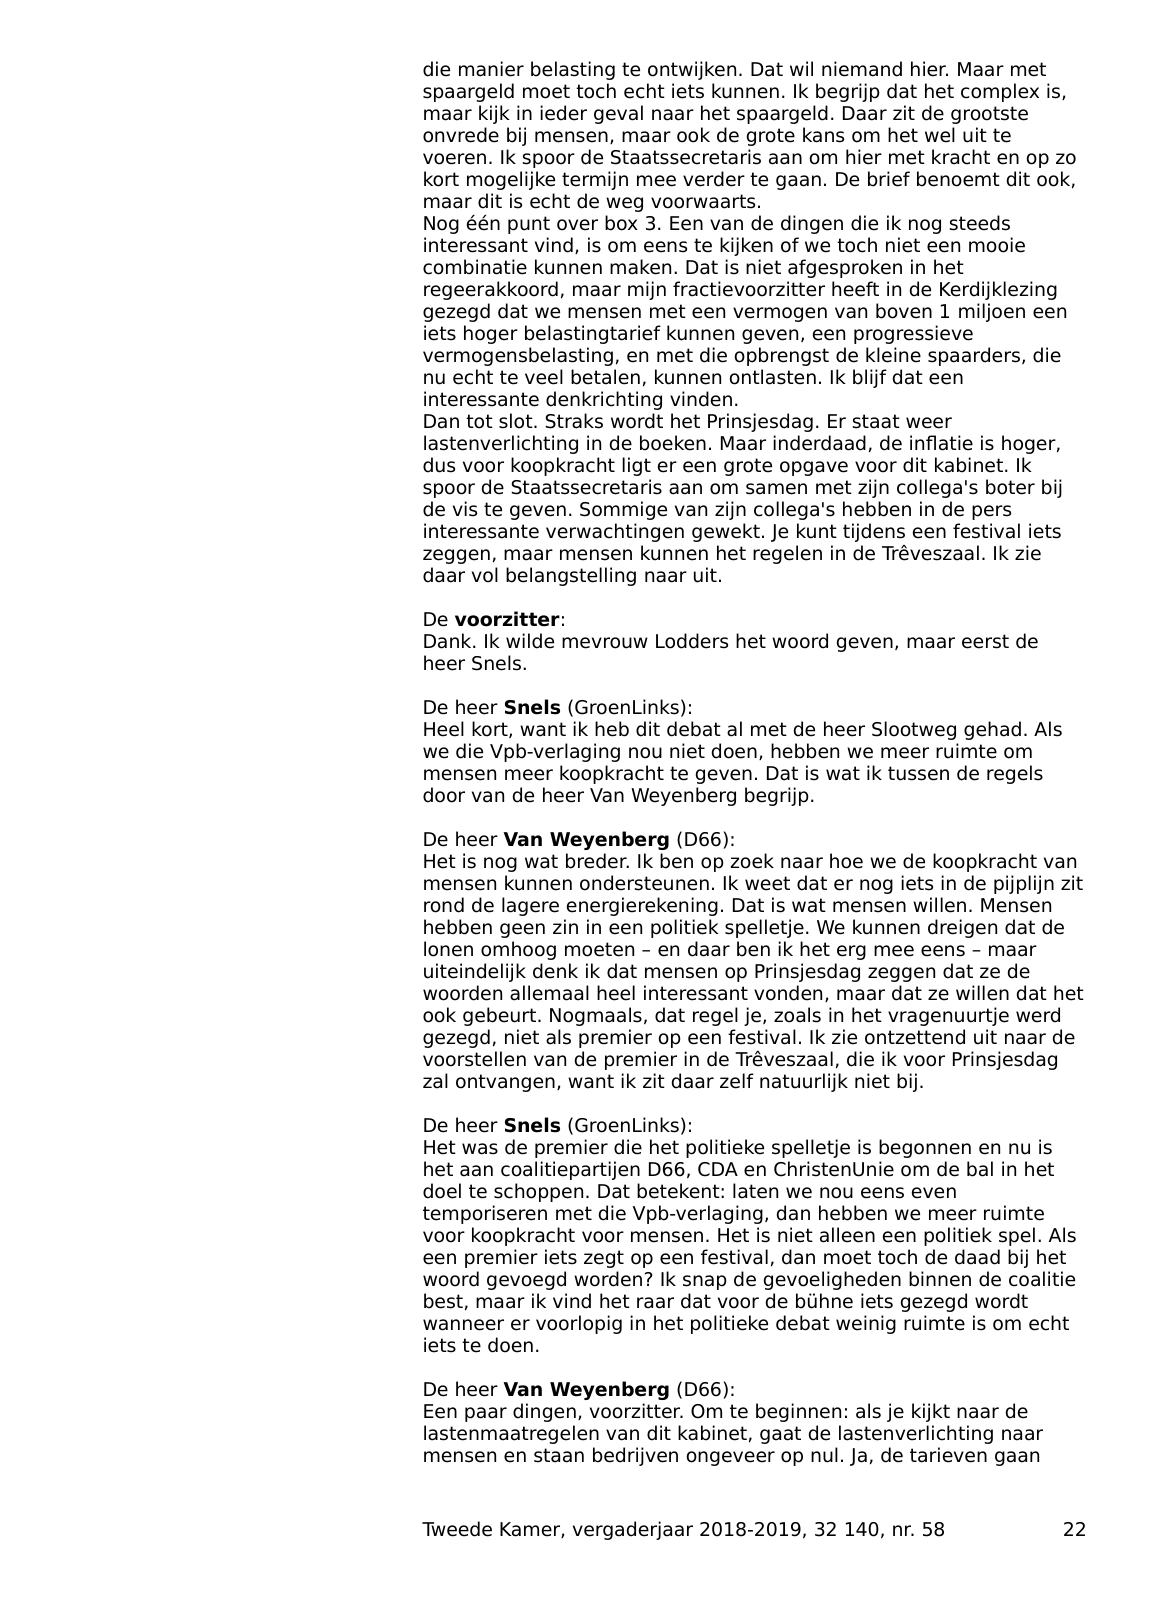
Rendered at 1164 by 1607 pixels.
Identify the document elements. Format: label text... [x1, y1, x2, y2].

text die manier belasting te ontwijken. Dat wil niemand hier. Maar met spaargeld moet toch echt iets kunnen. Ik begrijp dat het complex is, maar kijk in ieder geval naar het spaargeld. Daar zit de grootste onvrede bij mensen, maar ook de grote kans om het wel uit te voeren. Ik spoor de Staatssecretaris aan om hier met kracht en op zo kort mogelijke termijn mee verder te gaan. De brief benoemt dit ook, maar dit is echt de weg voorwaarts. [422, 59, 1087, 213]
text Dan tot slot. Straks wordt het Prinsjesdag. Er staat weer lastenverlichting in de boeken. Maar inderdaad, de inflatie is hoger, dus voor koopkracht ligt er een grote opgave voor dit kabinet. Ik spoor de Staatssecretaris aan om samen met zijn collega's boter bij de vis te geven. Sommige van zijn collega's hebben in de pers interessante verwachtingen gewekt. Je kunt tijdens een festival iets zeggen, maar mensen kunnen het regelen in de Trêveszaal. Ik zie daar vol belangstelling naar uit. [422, 411, 1087, 587]
text Het was de premier die het politieke spelletje is begonnen en nu is het aan coalitiepartijen D66, CDA en ChristenUnie om de bal in het doel te schoppen. Dat betekent: laten we nou eens even temporiseren met die Vpb-verlaging, dan hebben we meer ruimte voor koopkracht voor mensen. Het is niet alleen een politiek spel. Als een premier iets zegt op een festival, dan moet toch de daad bij het woord gevoegd worden? Ik snap de gevoeligheden binnen de coalitie best, maar ik vind het raar dat voor de bühne iets gezegd wordt wanneer er voorlopig in het politieke debat weinig ruimte is om echt iets te doen. [422, 1137, 1087, 1357]
text De heer Snels (GroenLinks): [422, 697, 1087, 719]
text De heer Snels (GroenLinks): [422, 1115, 1087, 1137]
text Een paar dingen, voorzitter. Om te beginnen: als je kijkt naar de lastenmaatregelen van dit kabinet, gaat de lastenverlichting naar mensen en staan bedrijven ongeveer op nul. Ja, de tarieven gaan [422, 1401, 1087, 1467]
text De heer Van Weyenberg (D66): [422, 1379, 1087, 1401]
text Nog één punt over box 3. Een van de dingen die ik nog steeds interessant vind, is om eens te kijken of we toch niet een mooie combinatie kunnen maken. Dat is niet afgesproken in het regeerakkoord, maar mijn fractievoorzitter heeft in de Kerdijklezing gezegd dat we mensen met een vermogen van boven 1 miljoen een iets hoger belastingtarief kunnen geven, een progressieve vermogensbelasting, en met die opbrengst de kleine spaarders, die nu echt te veel betalen, kunnen ontlasten. Ik blijf dat een interessante denkrichting vinden. [422, 213, 1087, 411]
text De voorzitter: [422, 609, 1087, 631]
text Heel kort, want ik heb dit debat al met de heer Slootweg gehad. Als we die Vpb-verlaging nou niet doen, hebben we meer ruimte om mensen meer koopkracht te geven. Dat is wat ik tussen de regels door van de heer Van Weyenberg begrijp. [422, 719, 1087, 807]
text Dank. Ik wilde mevrouw Lodders het woord geven, maar eerst de heer Snels. [422, 631, 1087, 675]
text De heer Van Weyenberg (D66): [422, 829, 1087, 851]
text Het is nog wat breder. Ik ben op zoek naar hoe we de koopkracht van mensen kunnen ondersteunen. Ik weet dat er nog iets in de pijplijn zit rond de lagere energierekening. Dat is wat mensen willen. Mensen hebben geen zin in een politiek spelletje. We kunnen dreigen dat de lonen omhoog moeten – en daar ben ik het erg mee eens – maar uiteindelijk denk ik dat mensen op Prinsjesdag zeggen dat ze de woorden allemaal heel interessant vonden, maar dat ze willen dat het ook gebeurt. Nogmaals, dat regel je, zoals in het vragenuurtje werd gezegd, niet als premier op een festival. Ik zie ontzettend uit naar de voorstellen van de premier in de Trêveszaal, die ik voor Prinsjesdag zal ontvangen, want ik zit daar zelf natuurlijk niet bij. [422, 851, 1087, 1093]
